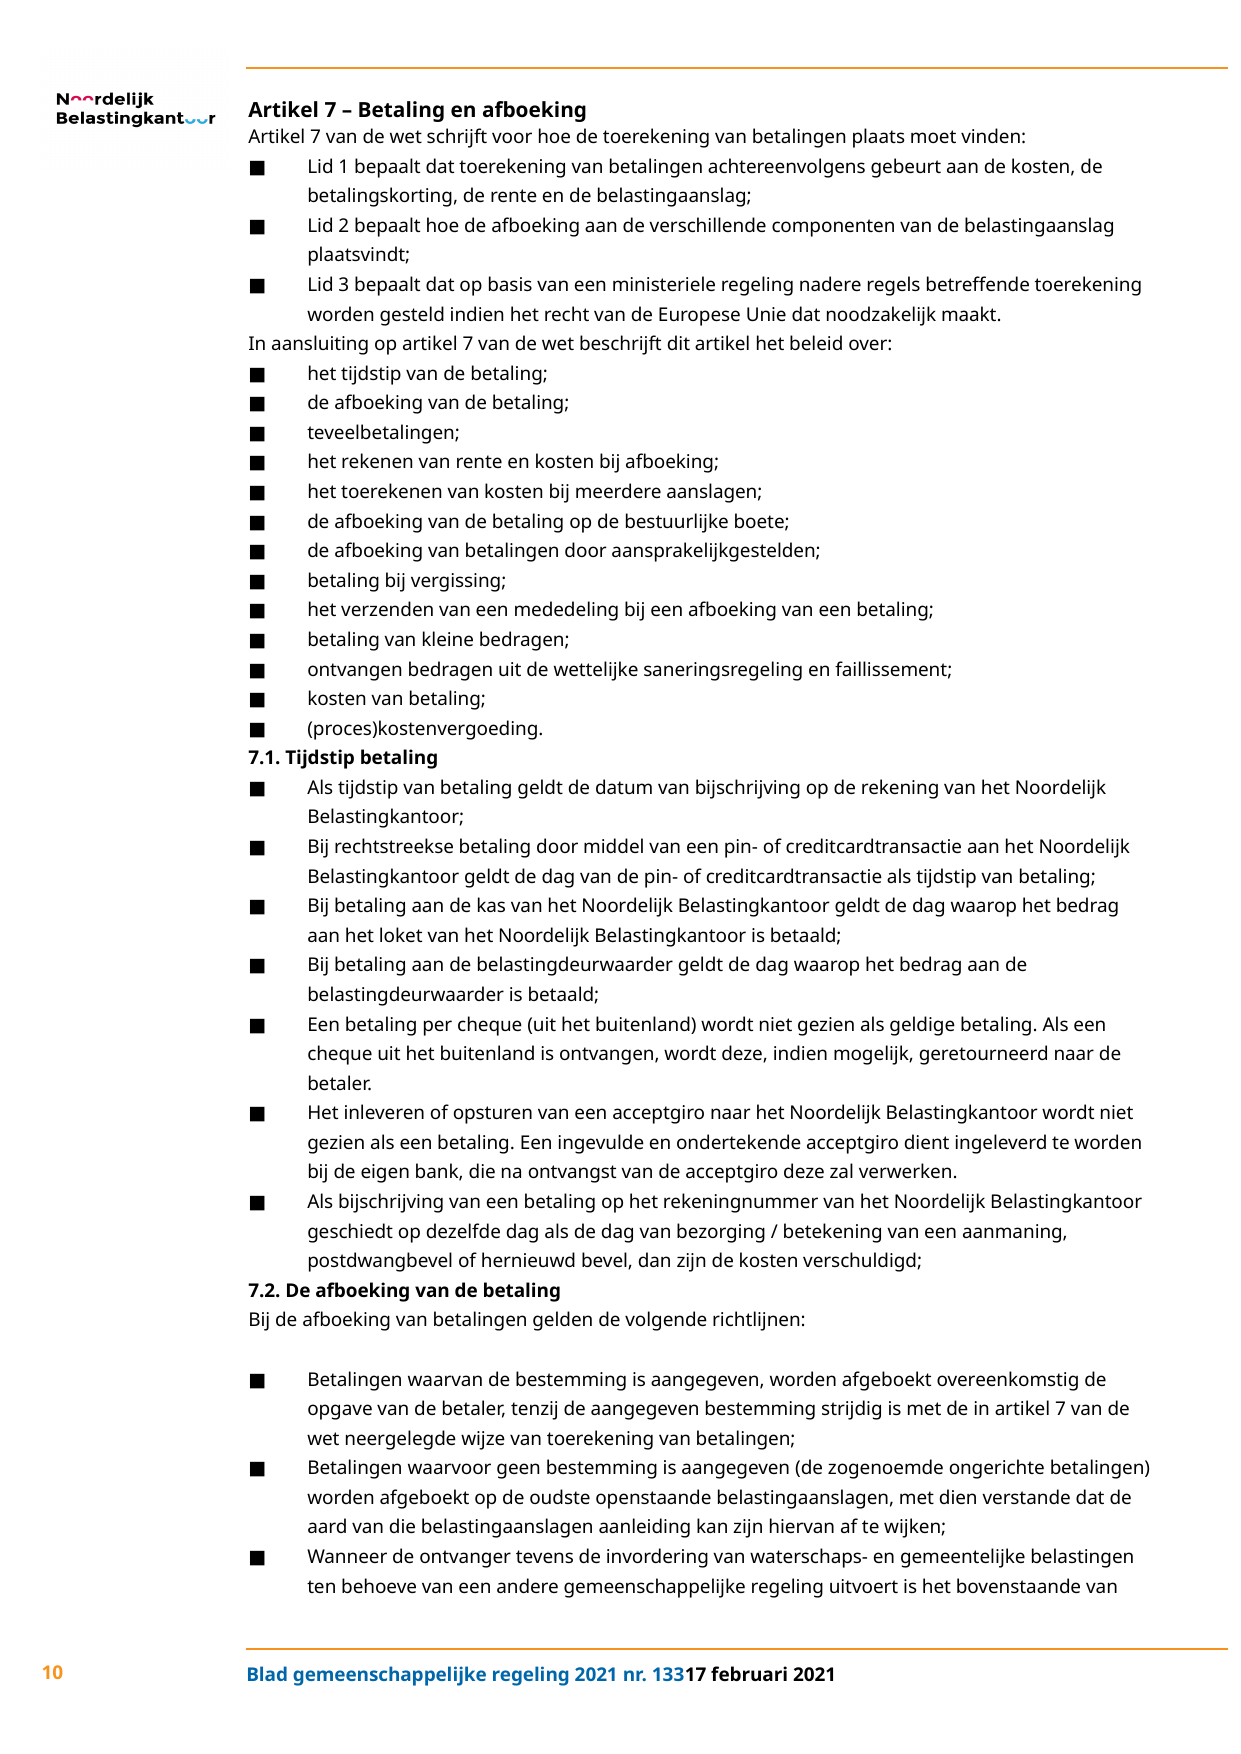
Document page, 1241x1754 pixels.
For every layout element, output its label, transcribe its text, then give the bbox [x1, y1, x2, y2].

list het toerekenen van kosten bij meerdere aanslagen; [248, 478, 1152, 504]
text Artikel 7 van de wet schrijft voor hoe de toerekening van betalingen plaats moet vinden: [248, 123, 1152, 149]
list Bij betaling aan de kas van het Noordelijk Belastingkantoor geldt de dag waarop het bedrag aan het loket van het Noordelijk Belastingkantoor is betaald; [248, 892, 1152, 948]
list Lid 1 bepaalt dat toerekening van betalingen achtereenvolgens gebeurt aan de kosten, de betalingskorting, de rente en de belastingaanslag; [248, 153, 1152, 208]
list Betalingen waarvan de bestemming is aangegeven, worden afgeboekt overeenkomstig de opgave van de betaler, tenzij de aangegeven bestemming strijdig is met de in artikel 7 van de wet neergelegde wijze van toerekening van betalingen; [248, 1366, 1152, 1451]
list Een betaling per cheque (uit het buitenland) wordt niet gezien als geldige betaling. Als een cheque uit het buitenland is ontvangen, wordt deze, indien mogelijk, geretourneerd naar de betaler. [248, 1011, 1152, 1096]
list (proces)kostenvergoeding. [248, 715, 1152, 741]
list Lid 3 bepaalt dat op basis van een ministeriele regeling nadere regels betreffende toerekening worden gesteld indien het recht van de Europese Unie dat noodzakelijk maakt. [248, 271, 1152, 326]
list Het inleveren of opsturen van een acceptgiro naar het Noordelijk Belastingkantoor wordt niet gezien als een betaling. Een ingevulde en ondertekende acceptgiro dient ingeleverd te worden bij de eigen bank, die na ontvangst van de acceptgiro deze zal verwerken. [248, 1099, 1152, 1184]
list Als tijdstip van betaling geldt de datum van bijschrijving op de rekening van het Noordelijk Belastingkantoor; [248, 774, 1152, 829]
list Lid 2 bepaalt hoe de afboeking aan de verschillende componenten van de belastingaanslag plaatsvindt; [248, 212, 1152, 267]
text 7.2. De afboeking van de betaling [248, 1277, 1152, 1303]
list kosten van betaling; [248, 685, 1152, 711]
picture [41, 47, 231, 172]
list de afboeking van betalingen door aansprakelijkgestelden; [248, 537, 1152, 563]
text 7.1. Tijdstip betaling [248, 744, 1152, 770]
list Bij betaling aan de belastingdeurwaarder geldt de dag waarop het bedrag aan de belastingdeurwaarder is betaald; [248, 952, 1152, 1007]
list het rekenen van rente en kosten bij afboeking; [248, 449, 1152, 474]
text In aansluiting op artikel 7 van de wet beschrijft dit artikel het beleid over: [248, 330, 1152, 356]
list teveelbetalingen; [248, 419, 1152, 445]
list het verzenden van een mededeling bij een afboeking van een betaling; [248, 597, 1152, 622]
list de afboeking van de betaling; [248, 389, 1152, 415]
list Als bijschrijving van een betaling op het rekeningnummer van het Noordelijk Belastingkantoor geschiedt op dezelfde dag als de dag van bezorging / betekening van een aanmaning, postdwangbevel of hernieuwd bevel, dan zijn de kosten verschuldigd; [248, 1188, 1152, 1273]
text Artikel 7 – Betaling en afboeking [248, 95, 1152, 123]
list Betalingen waarvoor geen bestemming is aangegeven (de zogenoemde ongerichte betalingen) worden afgeboekt op de oudste openstaande belastingaanslagen, met dien verstande dat de aard van die belastingaanslagen aanleiding kan zijn hiervan af te wijken; [248, 1454, 1152, 1539]
list Wanneer de ontvanger tevens de invordering van waterschaps- en gemeentelijke belastingen ten behoeve van een andere gemeenschappelijke regeling uitvoert is het bovenstaande van [248, 1543, 1152, 1598]
list het tijdstip van de betaling; [248, 360, 1152, 386]
list betaling van kleine bedragen; [248, 626, 1152, 652]
list betaling bij vergissing; [248, 567, 1152, 593]
list Bij rechtstreekse betaling door middel van een pin- of creditcardtransactie aan het Noordelijk Belastingkantoor geldt de dag van de pin- of creditcardtransactie als tijdstip van betaling; [248, 833, 1152, 888]
text Bij de afboeking van betalingen gelden de volgende richtlijnen: [248, 1307, 1152, 1332]
list de afboeking van de betaling op de bestuurlijke boete; [248, 508, 1152, 533]
list ontvangen bedragen uit de wettelijke saneringsregeling en faillissement; [248, 656, 1152, 681]
